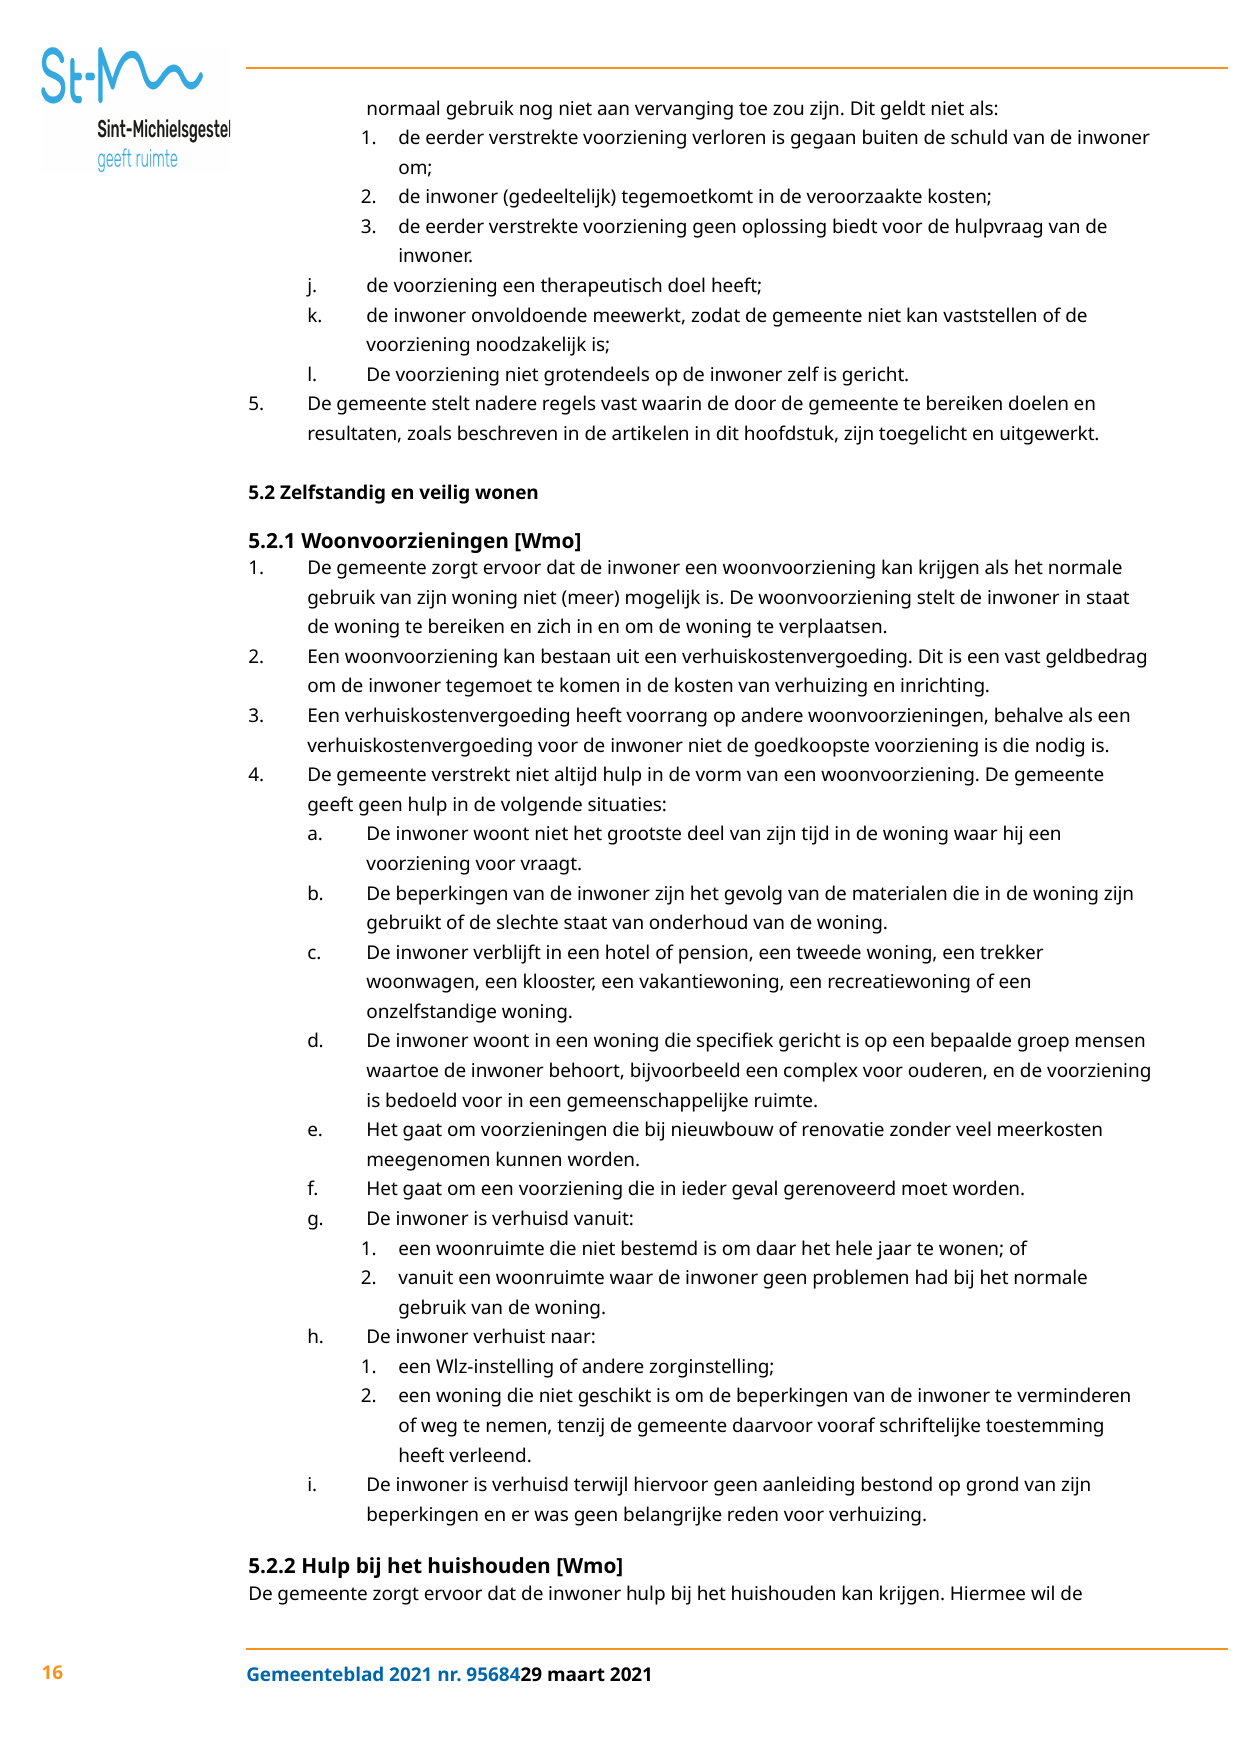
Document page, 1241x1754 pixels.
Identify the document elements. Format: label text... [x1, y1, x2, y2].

text 5.2.1 Woonvoorzieningen [Wmo] [248, 526, 1152, 554]
list normaal gebruik nog niet aan vervanging toe zou zijn. Dit geldt niet als: [307, 95, 1152, 121]
list De gemeente verstrekt niet altijd hulp in de vorm van een woonvoorziening. De gemeente geeft geen hulp in de volgende situaties: [248, 761, 1152, 817]
list Het gaat om een voorziening die in ieder geval gerenoveerd moet worden. [307, 1176, 1152, 1201]
list De inwoner is verhuisd vanuit: [307, 1205, 1152, 1231]
list de voorziening een therapeutisch doel heeft; [307, 272, 1152, 298]
text De gemeente zorgt ervoor dat de inwoner hulp bij het huishouden kan krijgen. Hiermee wil de [248, 1580, 1152, 1606]
list De beperkingen van de inwoner zijn het gevolg van de materialen die in de woning zijn gebruikt of de slechte staat van onderhoud van de woning. [307, 880, 1152, 935]
list De inwoner woont in een woning die specifiek gericht is op een bepaalde groep mensen waartoe de inwoner behoort, bijvoorbeeld een complex voor ouderen, en de voorziening is bedoeld voor in een gemeenschappelijke ruimte. [307, 1028, 1152, 1113]
list De inwoner is verhuisd terwijl hiervoor geen aanleiding bestond op grond van zijn beperkingen en er was geen belangrijke reden voor verhuizing. [307, 1471, 1152, 1527]
list een woonruimte die niet bestemd is om daar het hele jaar te wonen; of [361, 1235, 1152, 1261]
list De voorziening niet grotendeels op de inwoner zelf is gericht. [307, 361, 1152, 387]
list De inwoner verblijft in een hotel of pension, een tweede woning, een trekker woonwagen, een klooster, een vakantiewoning, een recreatiewoning of een onzelfstandige woning. [307, 939, 1152, 1024]
list vanuit een woonruimte waar de inwoner geen problemen had bij het normale gebruik van de woning. [361, 1264, 1152, 1320]
list Het gaat om voorzieningen die bij nieuwbouw of renovatie zonder veel meerkosten meegenomen kunnen worden. [307, 1116, 1152, 1172]
list de inwoner (gedeeltelijk) tegemoetkomt in de veroorzaakte kosten; [361, 183, 1152, 209]
list De gemeente stelt nadere regels vast waarin de door de gemeente te bereiken doelen en resultaten, zoals beschreven in de artikelen in dit hoofdstuk, zijn toegelicht en uitgewerkt. [248, 391, 1152, 446]
text 5.2 Zelfstandig en veilig wonen [248, 479, 1152, 505]
list de eerder verstrekte voorziening geen oplossing biedt voor de hulpvraag van de inwoner. [361, 213, 1152, 268]
picture [41, 47, 231, 172]
list de eerder verstrekte voorziening verloren is gegaan buiten de schuld van de inwoner om; [361, 124, 1152, 180]
list een Wlz-instelling of andere zorginstelling; [361, 1353, 1152, 1379]
list een woning die niet geschikt is om de beperkingen van de inwoner te verminderen of weg te nemen, tenzij de gemeente daarvoor vooraf schriftelijke toestemming heeft verleend. [361, 1383, 1152, 1468]
text 5.2.2 Hulp bij het huishouden [Wmo] [248, 1551, 1152, 1580]
list Een woonvoorziening kan bestaan uit een verhuiskostenvergoeding. Dit is een vast geldbedrag om de inwoner tegemoet te komen in de kosten van verhuizing en inrichting. [248, 643, 1152, 698]
list De inwoner verhuist naar: [307, 1323, 1152, 1349]
list de inwoner onvoldoende meewerkt, zodat de gemeente niet kan vaststellen of de voorziening noodzakelijk is; [307, 302, 1152, 357]
list De inwoner woont niet het grootste deel van zijn tijd in de woning waar hij een voorziening voor vraagt. [307, 821, 1152, 876]
list De gemeente zorgt ervoor dat de inwoner een woonvoorziening kan krijgen als het normale gebruik van zijn woning niet (meer) mogelijk is. De woonvoorziening stelt de inwoner in staat de woning te bereiken en zich in en om de woning te verplaatsen. [248, 554, 1152, 639]
list Een verhuiskostenvergoeding heeft voorrang op andere woonvoorzieningen, behalve als een verhuiskostenvergoeding voor de inwoner niet de goedkoopste voorziening is die nodig is. [248, 702, 1152, 758]
